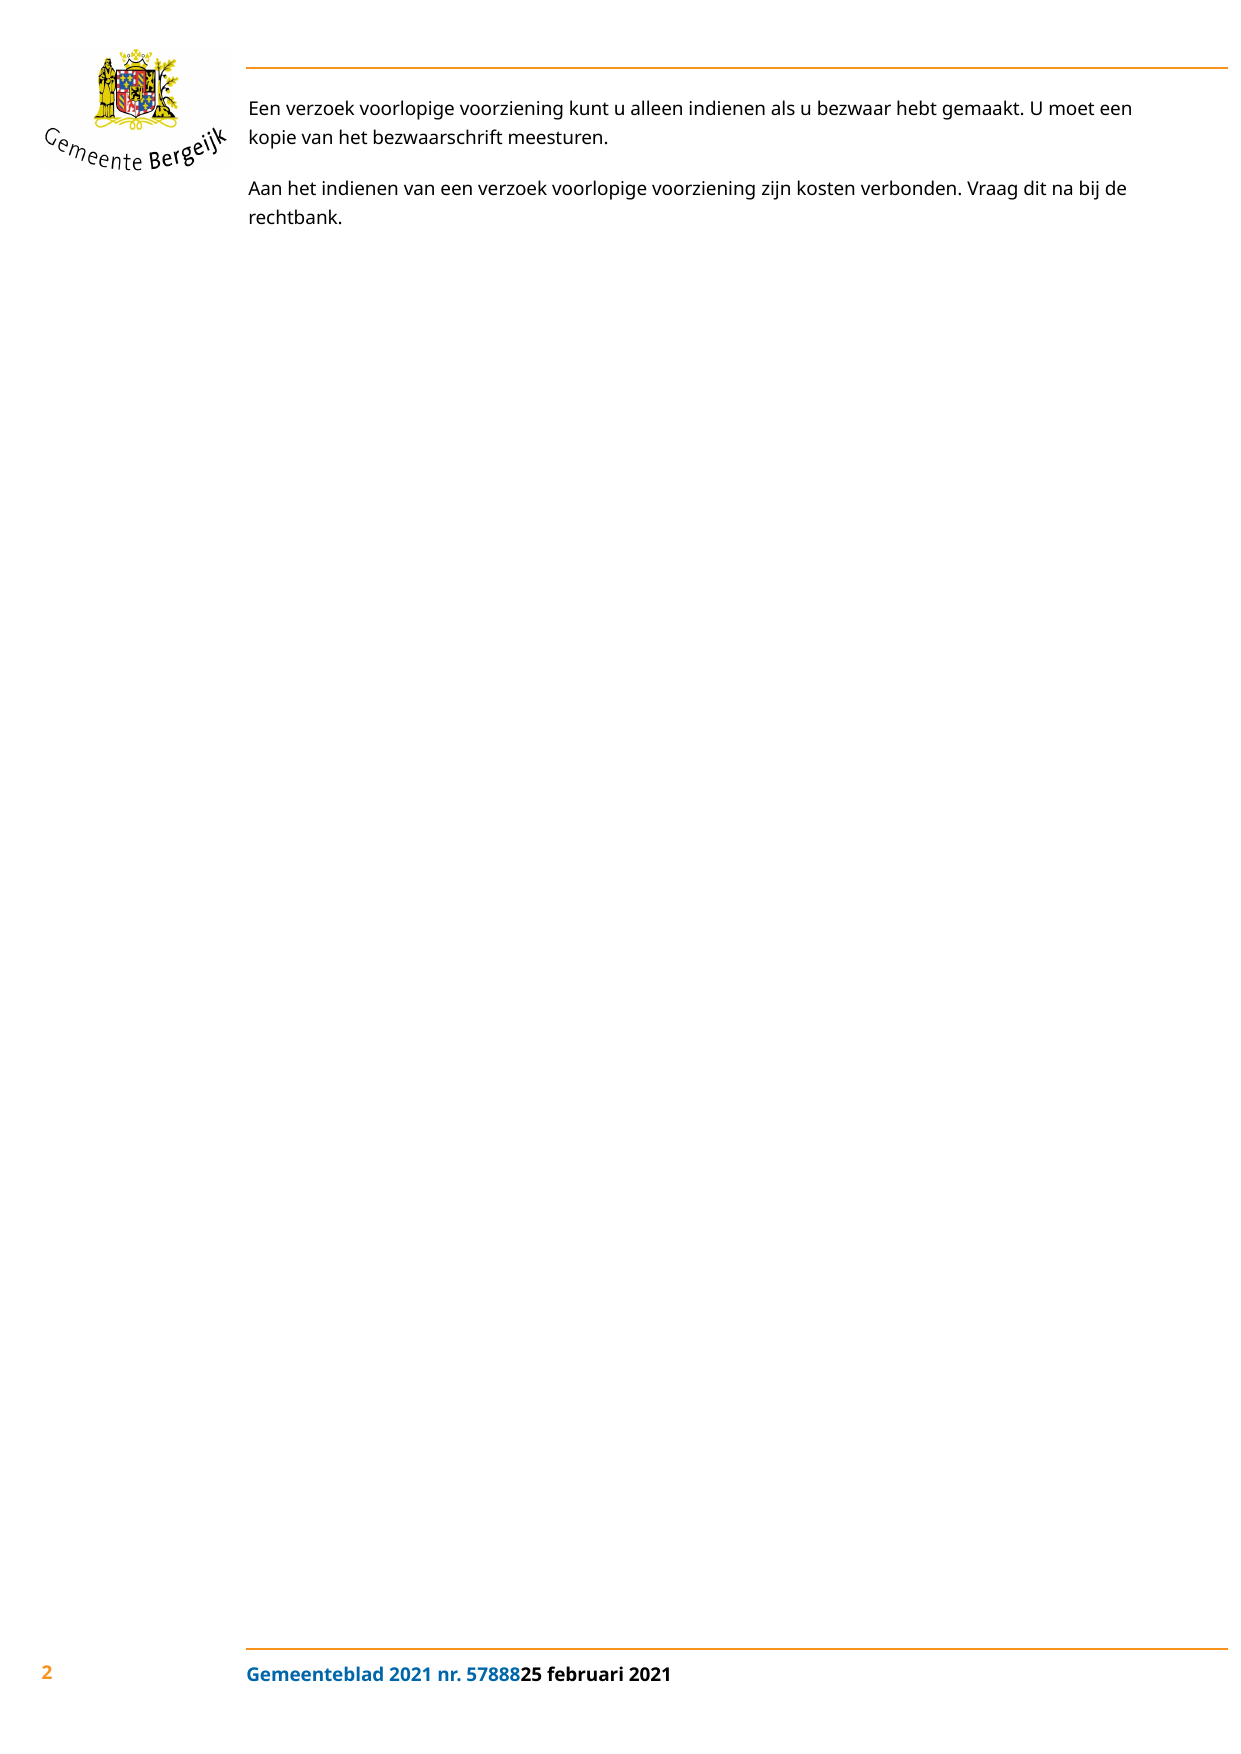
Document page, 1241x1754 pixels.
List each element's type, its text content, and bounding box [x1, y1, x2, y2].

text Een verzoek voorlopige voorziening kunt u alleen indienen als u bezwaar hebt gemaakt. U moet een kopie van het bezwaarschrift meesturen. [248, 95, 1152, 150]
picture [41, 47, 231, 172]
text Aan het indienen van een verzoek voorlopige voorziening zijn kosten verbonden. Vraag dit na bij de rechtbank. [248, 175, 1152, 230]
